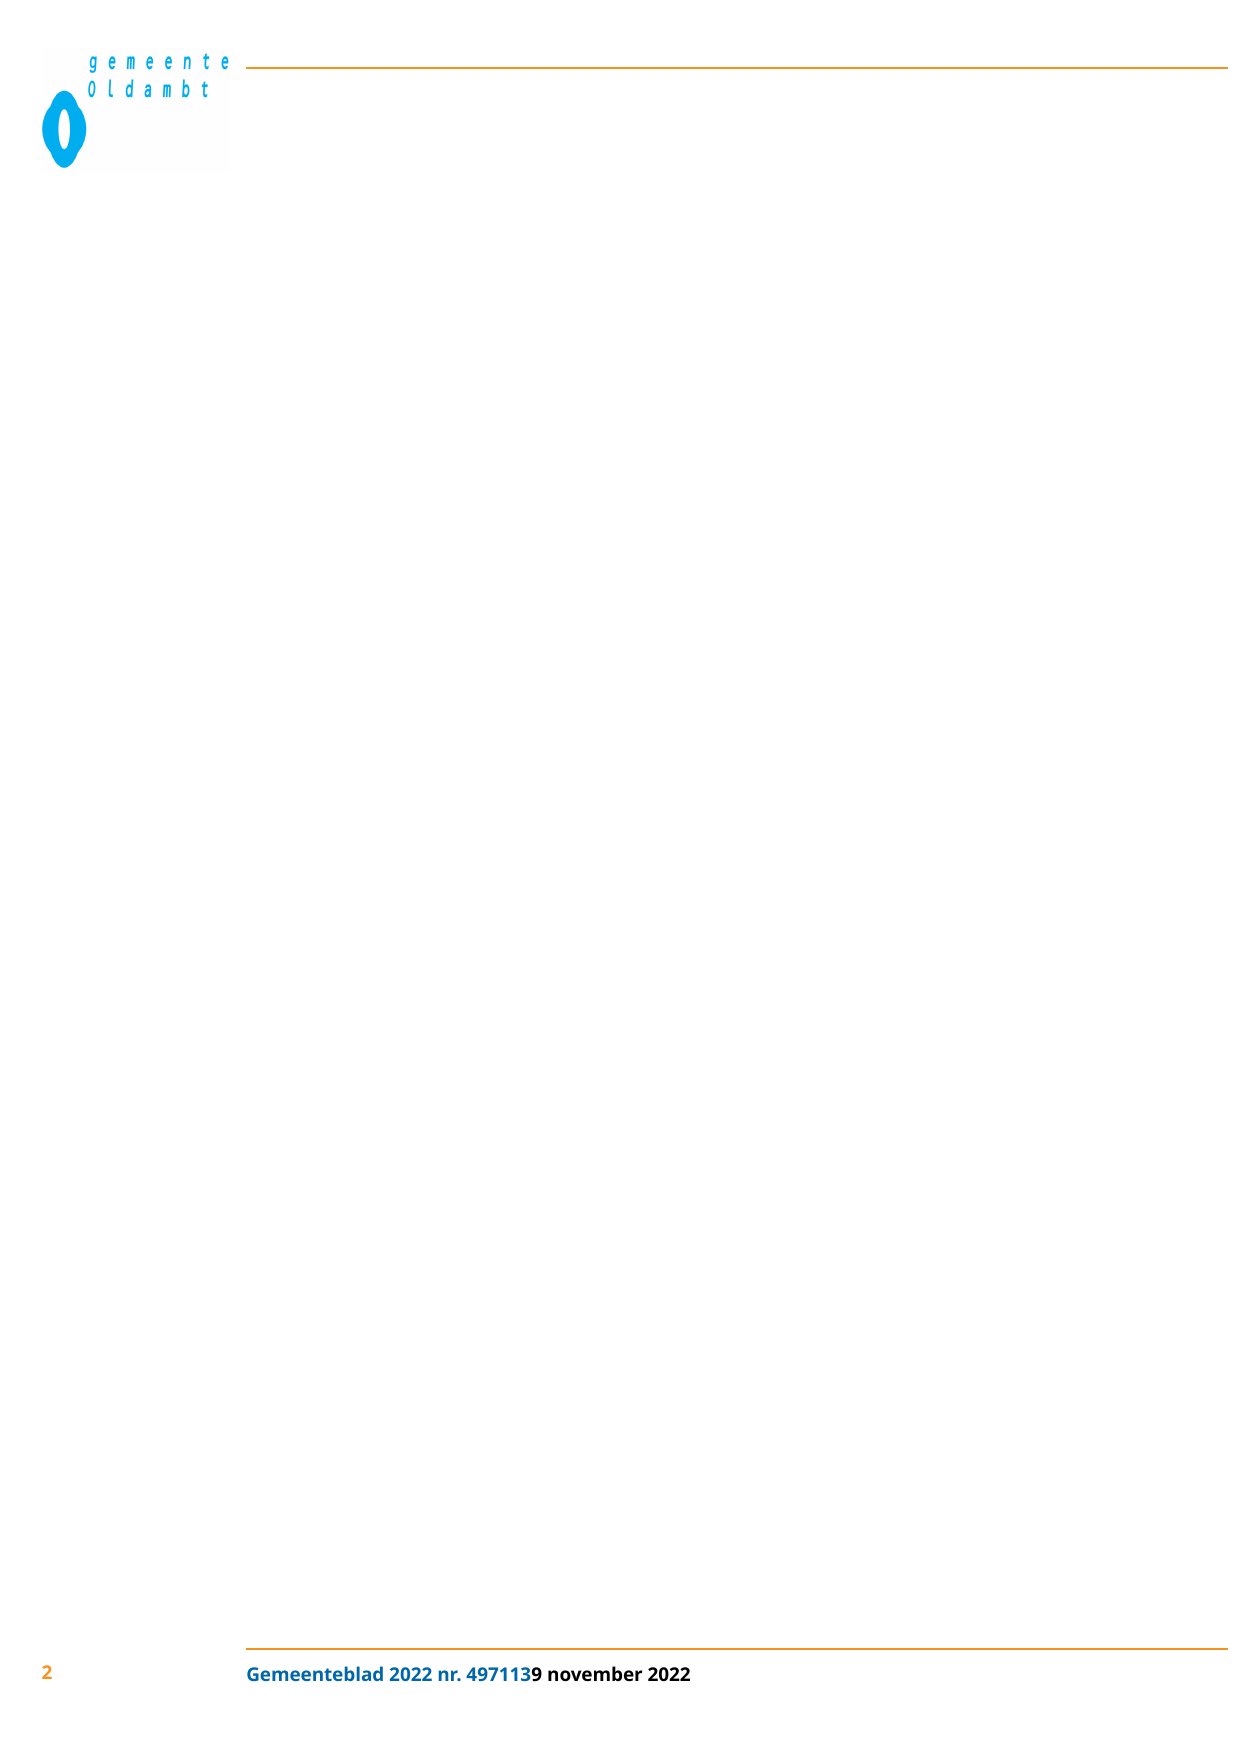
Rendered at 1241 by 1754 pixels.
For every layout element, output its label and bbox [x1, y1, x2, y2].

picture [41, 47, 231, 172]
